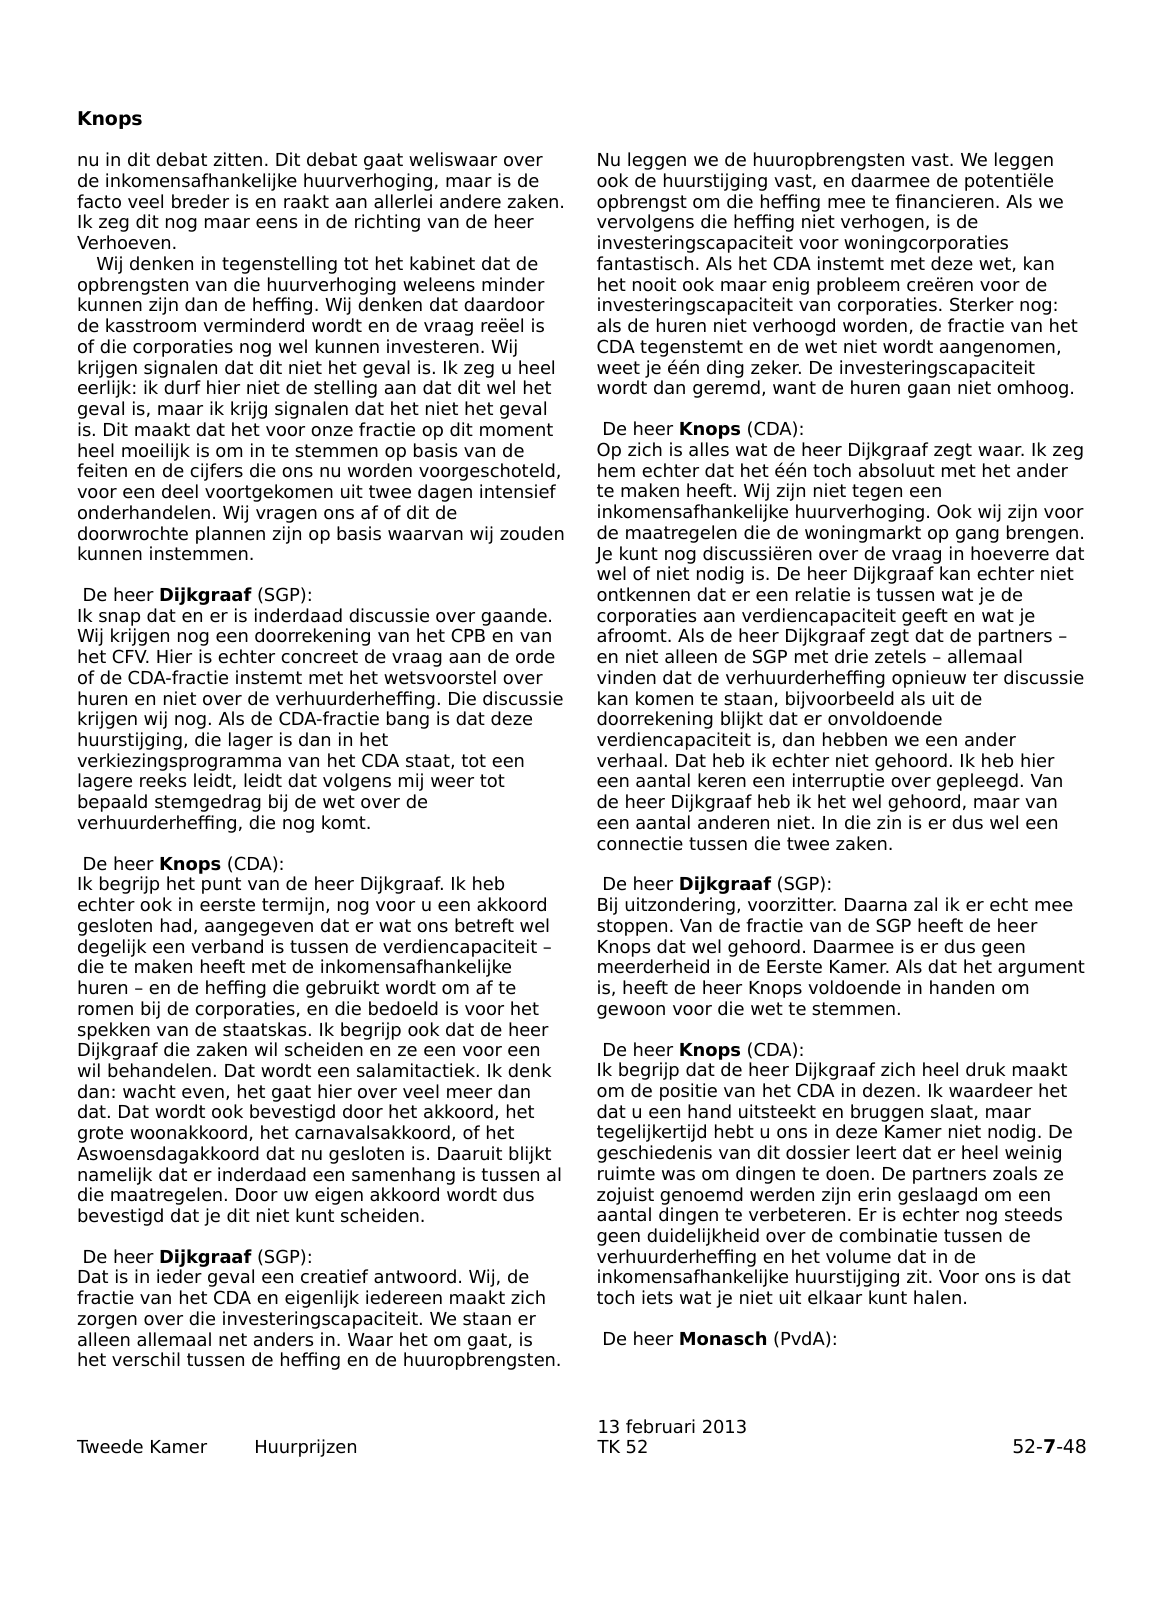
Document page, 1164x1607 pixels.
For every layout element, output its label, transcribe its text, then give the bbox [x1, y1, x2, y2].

text Wij denken in tegenstelling tot het kabinet dat de opbrengsten van die huurverhoging weleens minder kunnen zijn dan de heffing. Wij denken dat daardoor de kasstroom verminderd wordt en de vraag reëel is of die corporaties nog wel kunnen investeren. Wij krijgen signalen dat dit niet het geval is. Ik zeg u heel eerlijk: ik durf hier niet de stelling aan dat dit wel het geval is, maar ik krijg signalen dat het niet het geval is. Dit maakt dat het voor onze fractie op dit moment heel moeilijk is om in te stemmen op basis van de feiten en de cijfers die ons nu worden voorgeschoteld, voor een deel voortgekomen uit twee dagen intensief onderhandelen. Wij vragen ons af of dit de doorwrochte plannen zijn op basis waarvan wij zouden kunnen instemmen. [77, 254, 567, 565]
text De heer Dijkgraaf (SGP): [77, 585, 567, 606]
text De heer Dijkgraaf (SGP): [596, 874, 1087, 895]
text De heer Knops (CDA): [596, 1039, 1087, 1060]
text De heer Monasch (PvdA): [596, 1329, 1087, 1349]
text De heer Dijkgraaf (SGP): [77, 1247, 567, 1267]
text Ik snap dat en er is inderdaad discussie over gaande. Wij krijgen nog een doorrekening van het CPB en van het CFV. Hier is echter concreet de vraag aan de orde of de CDA-fractie instemt met het wetsvoorstel over huren en niet over de verhuurderheffing. Die discussie krijgen wij nog. Als de CDA-fractie bang is dat deze huurstijging, die lager is dan in het verkiezingsprogramma van het CDA staat, tot een lagere reeks leidt, leidt dat volgens mij weer tot bepaald stemgedrag bij de wet over de verhuurderheffing, die nog komt. [77, 606, 567, 833]
text Ik begrijp dat de heer Dijkgraaf zich heel druk maakt om de positie van het CDA in dezen. Ik waardeer het dat u een hand uitsteekt en bruggen slaat, maar tegelijkertijd hebt u ons in deze Kamer niet nodig. De geschiedenis van dit dossier leert dat er heel weinig ruimte was om dingen te doen. De partners zoals ze zojuist genoemd werden zijn erin geslaagd om een aantal dingen te verbeteren. Er is echter nog steeds geen duidelijkheid over de combinatie tussen de verhuurderheffing en het volume dat in de inkomensafhankelijke huurstijging zit. Voor ons is dat toch iets wat je niet uit elkaar kunt halen. [596, 1060, 1087, 1309]
text Nu leggen we de huuropbrengsten vast. We leggen ook de huurstijging vast, en daarmee de potentiële opbrengst om die heffing mee te financieren. Als we vervolgens die heffing niet verhogen, is de investeringscapaciteit voor woningcorporaties fantastisch. Als het CDA instemt met deze wet, kan het nooit ook maar enig probleem creëren voor de investeringscapaciteit van corporaties. Sterker nog: als de huren niet verhoogd worden, de fractie van het CDA tegenstemt en de wet niet wordt aangenomen, weet je één ding zeker. De investeringscapaciteit wordt dan geremd, want de huren gaan niet omhoog. [596, 150, 1087, 399]
text De heer Knops (CDA): [596, 419, 1087, 440]
text Bij uitzondering, voorzitter. Daarna zal ik er echt mee stoppen. Van de fractie van de SGP heeft de heer Knops dat wel gehoord. Daarmee is er dus geen meerderheid in de Eerste Kamer. Als dat het argument is, heeft de heer Knops voldoende in handen om gewoon voor die wet te stemmen. [596, 895, 1087, 1019]
text Ik begrijp het punt van de heer Dijkgraaf. Ik heb echter ook in eerste termijn, nog voor u een akkoord gesloten had, aangegeven dat er wat ons betreft wel degelijk een verband is tussen de verdiencapaciteit – die te maken heeft met de inkomensafhankelijke huren – en de heffing die gebruikt wordt om af te romen bij de corporaties, en die bedoeld is voor het spekken van de staatskas. Ik begrijp ook dat de heer Dijkgraaf die zaken wil scheiden en ze een voor een wil behandelen. Dat wordt een salamitactiek. Ik denk dan: wacht even, het gaat hier over veel meer dan dat. Dat wordt ook bevestigd door het akkoord, het grote woonakkoord, het carnavalsakkoord, of het Aswoensdagakkoord dat nu gesloten is. Daaruit blijkt namelijk dat er inderdaad een samenhang is tussen al die maatregelen. Door uw eigen akkoord wordt dus bevestigd dat je dit niet kunt scheiden. [77, 874, 567, 1227]
text Dat is in ieder geval een creatief antwoord. Wij, de fractie van het CDA en eigenlijk iedereen maakt zich zorgen over die investeringscapaciteit. We staan er alleen allemaal net anders in. Waar het om gaat, is het verschil tussen de heffing en de huuropbrengsten. [77, 1267, 567, 1371]
text nu in dit debat zitten. Dit debat gaat weliswaar over de inkomensafhankelijke huurverhoging, maar is de facto veel breder is en raakt aan allerlei andere zaken. Ik zeg dit nog maar eens in de richting van de heer Verhoeven. [77, 150, 567, 254]
text Op zich is alles wat de heer Dijkgraaf zegt waar. Ik zeg hem echter dat het één toch absoluut met het ander te maken heeft. Wij zijn niet tegen een inkomensafhankelijke huurverhoging. Ook wij zijn voor de maatregelen die de woningmarkt op gang brengen. Je kunt nog discussiëren over de vraag in hoeverre dat wel of niet nodig is. De heer Dijkgraaf kan echter niet ontkennen dat er een relatie is tussen wat je de corporaties aan verdiencapaciteit geeft en wat je afroomt. Als de heer Dijkgraaf zegt dat de partners – en niet alleen de SGP met drie zetels – allemaal vinden dat de verhuurderheffing opnieuw ter discussie kan komen te staan, bijvoorbeeld als uit de doorrekening blijkt dat er onvoldoende verdiencapaciteit is, dan hebben we een ander verhaal. Dat heb ik echter niet gehoord. Ik heb hier een aantal keren een interruptie over gepleegd. Van de heer Dijkgraaf heb ik het wel gehoord, maar van een aantal anderen niet. In die zin is er dus wel een connectie tussen die twee zaken. [596, 440, 1087, 854]
text De heer Knops (CDA): [77, 853, 567, 874]
